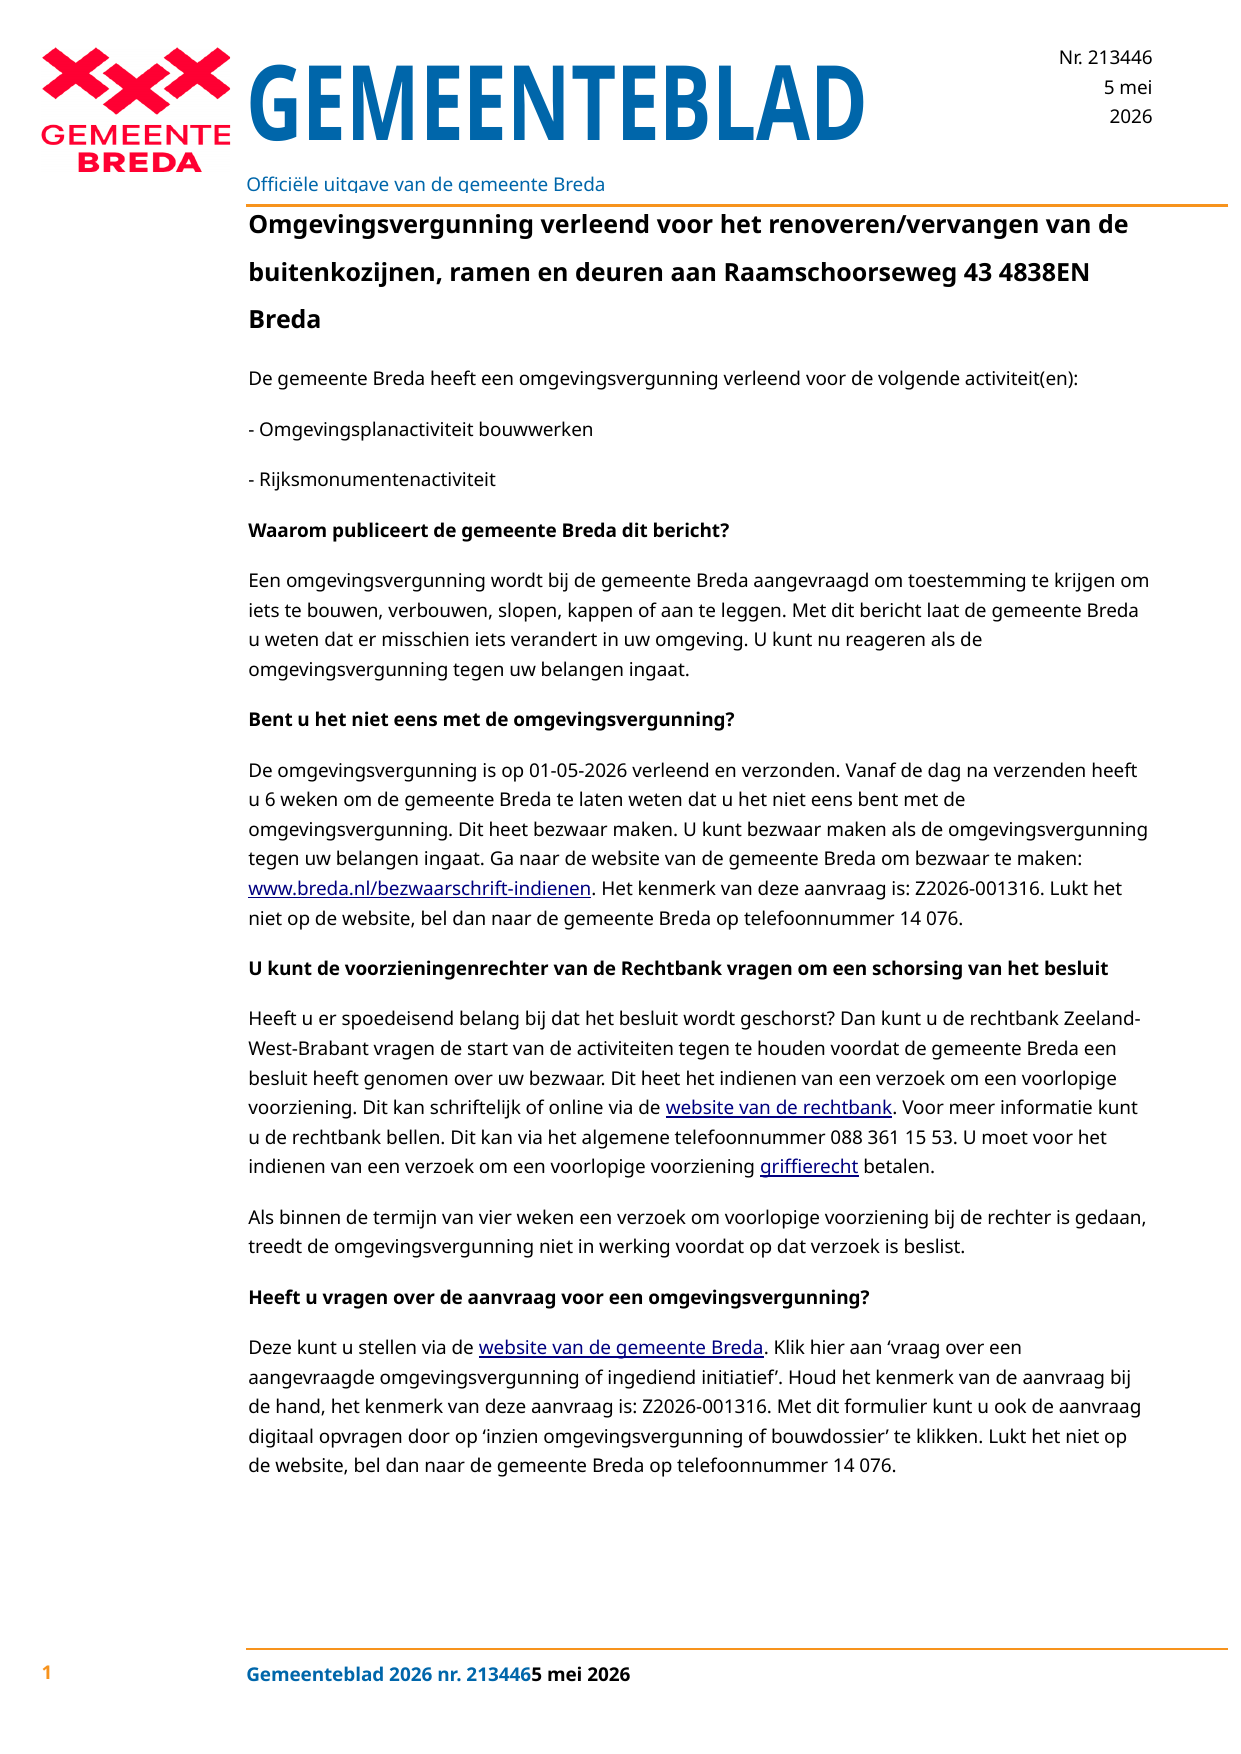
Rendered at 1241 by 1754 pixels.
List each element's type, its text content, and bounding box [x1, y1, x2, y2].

text Heeft u er spoedeisend belang bij dat het besluit wordt geschorst? Dan kunt u de rechtbank Zeeland-West-Brabant vragen de start van de activiteiten tegen te houden voordat de gemeente Breda een besluit heeft genomen over uw bezwaar. Dit heet het indienen van een verzoek om een voorlopige voorziening. Dit kan schriftelijk of online via de website van de rechtbank. Voor meer informatie kunt u de rechtbank bellen. Dit kan via het algemene telefoonnummer 088 361 15 53. U moet voor het indienen van een verzoek om een voorlopige voorziening griffierecht betalen. [248, 1006, 1152, 1179]
text De gemeente Breda heeft een omgevingsvergunning verleend voor de volgende activiteit(en): [248, 366, 1152, 391]
text Omgevingsvergunning verleend voor het renoveren/vervangen van de buitenkozijnen, ramen en deuren aan Raamschoorseweg 43 4838EN Breda [248, 207, 1152, 336]
text Deze kunt u stellen via de website van de gemeente Breda. Klik hier aan ‘vraag over een aangevraagde omgevingsvergunning of ingediend initiatief’. Houd het kenmerk van de aanvraag bij de hand, het kenmerk van deze aanvraag is: Z2026-001316. Met dit formulier kunt u ook de aanvraag digitaal opvragen door op ‘inzien omgevingsvergunning of bouwdossier’ te klikken. Lukt het niet op de website, bel dan naar de gemeente Breda op telefoonnummer 14 076. [248, 1334, 1152, 1478]
text Waarom publiceert de gemeente Breda dit bericht? [248, 517, 1152, 542]
text - Omgevingsplanactiviteit bouwwerken [248, 416, 1152, 442]
text Als binnen de termijn van vier weken een verzoek om voorlopige voorziening bij de rechter is gedaan, treedt de omgevingsvergunning niet in werking voordat op dat verzoek is beslist. [248, 1204, 1152, 1259]
text Een omgevingsvergunning wordt bij de gemeente Breda aangevraagd om toestemming te krijgen om iets te bouwen, verbouwen, slopen, kappen of aan te leggen. Met dit bericht laat de gemeente Breda u weten dat er misschien iets verandert in uw omgeving. U kunt nu reageren als de omgevingsvergunning tegen uw belangen ingaat. [248, 567, 1152, 682]
text Bent u het niet eens met de omgevingsvergunning? [248, 706, 1152, 732]
text Heeft u vragen over de aanvraag voor een omgevingsvergunning? [248, 1284, 1152, 1309]
text U kunt de voorzieningenrechter van de Rechtbank vragen om een schorsing van het besluit [248, 955, 1152, 981]
text De omgevingsvergunning is op 01-05-2026 verleend en verzonden. Vanaf de dag na verzenden heeft u 6 weken om de gemeente Breda te laten weten dat u het niet eens bent met de omgevingsvergunning. Dit heet bezwaar maken. U kunt bezwaar maken als de omgevingsvergunning tegen uw belangen ingaat. Ga naar de website van de gemeente Breda om bezwaar te maken: www.breda.nl/bezwaarschrift-indienen. Het kenmerk van deze aanvraag is: Z2026-001316. Lukt het niet op de website, bel dan naar de gemeente Breda op telefoonnummer 14 076. [248, 757, 1152, 930]
picture [41, 47, 231, 172]
text - Rijksmonumentenactiviteit [248, 466, 1152, 492]
